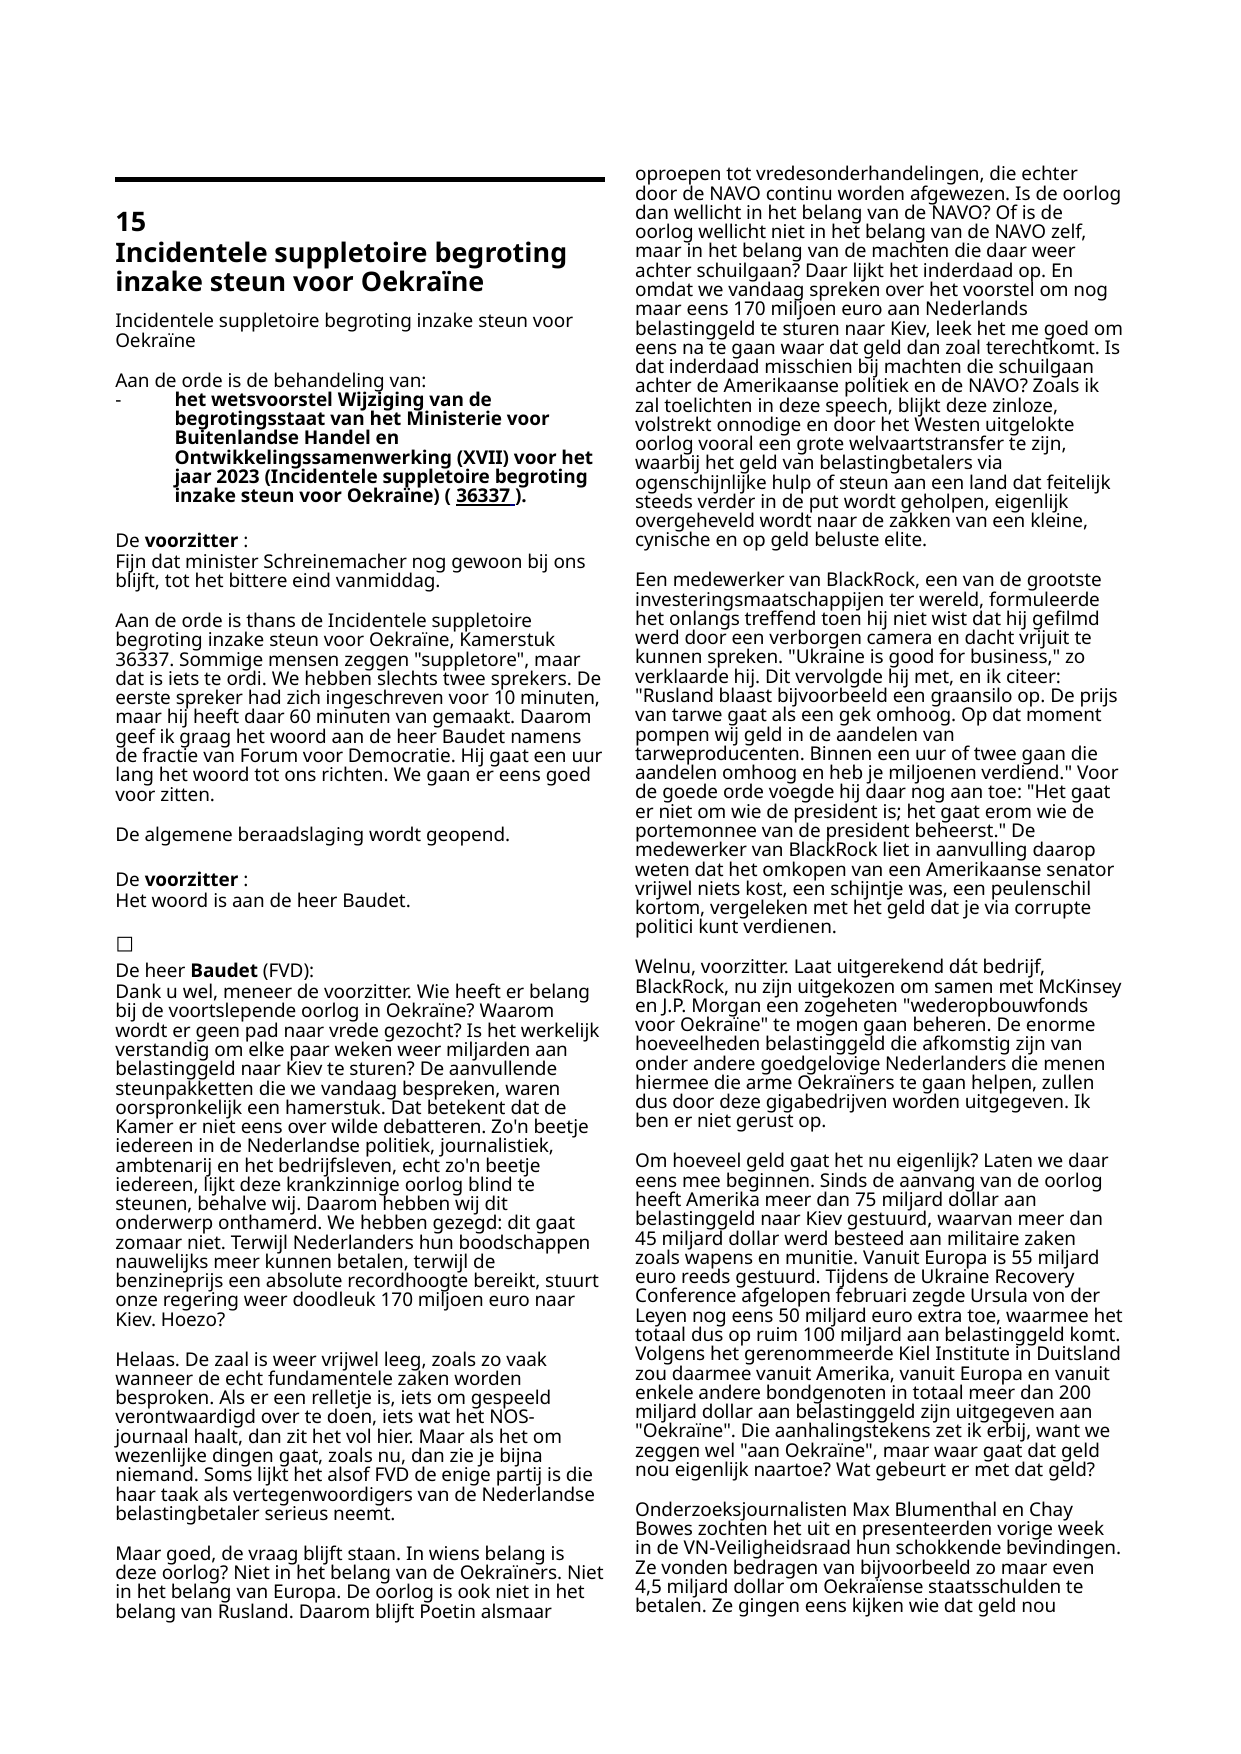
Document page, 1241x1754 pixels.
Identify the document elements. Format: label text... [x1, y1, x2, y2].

text Om hoeveel geld gaat het nu eigenlijk? Laten we daar eens mee beginnen. Sinds de aanvang van de oorlog heeft Amerika meer dan 75 miljard dollar aan belastinggeld naar Kiev gestuurd, waarvan meer dan 45 miljard dollar werd besteed aan militaire zaken zoals wapens en munitie. Vanuit Europa is 55 miljard euro reeds gestuurd. Tijdens de Ukraine Recovery Conference afgelopen februari zegde Ursula von der Leyen nog eens 50 miljard euro extra toe, waarmee het totaal dus op ruim 100 miljard aan belastinggeld komt. Volgens het gerenommeerde Kiel Institute in Duitsland zou daarmee vanuit Amerika, vanuit Europa en vanuit enkele andere bondgenoten in totaal meer dan 200 miljard dollar aan belastinggeld zijn uitgegeven aan "Oekraïne". Die aanhalingstekens zet ik erbij, want we zeggen wel "aan Oekraïne", maar waar gaat dat geld nou eigenlijk naartoe? Wat gebeurt er met dat geld? [635, 1152, 1125, 1480]
list het wetsvoorstel Wijziging van de begrotingsstaat van het Ministerie voor Buitenlandse Handel en Ontwikkelingssamenwerking (XVII) voor het jaar 2023 (Incidentele suppletoire begroting inzake steun voor Oekraïne) ( 36337 ). [115, 391, 605, 506]
text Fijn dat minister Schreinemacher nog gewoon bij ons blijft, tot het bittere eind vanmiddag. [115, 553, 605, 591]
text Onderzoeksjournalisten Max Blumenthal en Chay Bowes zochten het uit en presenteerden vorige week in de VN-Veiligheidsraad hun schokkende bevindingen. Ze vonden bedragen van bijvoorbeeld zo maar even 4,5 miljard dollar om Oekraïense staatsschulden te betalen. Ze gingen eens kijken wie dat geld nou [635, 1501, 1125, 1616]
text Aan de orde is thans de Incidentele suppletoire begroting inzake steun voor Oekraïne, Kamerstuk 36337. Sommige mensen zeggen "suppletore", maar dat is iets te ordi. We hebben slechts twee sprekers. De eerste spreker had zich ingeschreven voor 10 minuten, maar hij heeft daar 60 minuten van gemaakt. Daarom geef ik graag het woord aan de heer Baudet namens de fractie van Forum voor Democratie. Hij gaat een uur lang het woord tot ons richten. We gaan er eens goed voor zitten. [115, 612, 605, 805]
text De voorzitter : [115, 527, 605, 553]
text Aan de orde is de behandeling van: [115, 372, 605, 391]
text Een medewerker van BlackRock, een van de grootste investeringsmaatschappijen ter wereld, formuleerde het onlangs treffend toen hij niet wist dat hij gefilmd werd door een verborgen camera en dacht vrijuit te kunnen spreken. "Ukraine is good for business," zo verklaarde hij. Dit vervolgde hij met, en ik citeer: "Rusland blaast bijvoorbeeld een graansilo op. De prijs van tarwe gaat als een gek omhoog. Op dat moment pompen wij geld in de aandelen van tarweproducenten. Binnen een uur of twee gaan die aandelen omhoog en heb je miljoenen verdiend." Voor de goede orde voegde hij daar nog aan toe: "Het gaat er niet om wie de president is; het gaat erom wie de portemonnee van de president beheerst." De medewerker van BlackRock liet in aanvulling daarop weten dat het omkopen van een Amerikaanse senator vrijwel niets kost, een schijntje was, een peulenschil kortom, vergeleken met het geld dat je via corrupte politici kunt verdienen. [635, 571, 1125, 938]
text Dank u wel, meneer de voorzitter. Wie heeft er belang bij de voortslepende oorlog in Oekraïne? Waarom wordt er geen pad naar vrede gezocht? Is het werkelijk verstandig om elke paar weken weer miljarden aan belastinggeld naar Kiev te sturen? De aanvullende steunpakketten die we vandaag bespreken, waren oorspronkelijk een hamerstuk. Dat betekent dat de Kamer er niet eens over wilde debatteren. Zo'n beetje iedereen in de Nederlandse politiek, journalistiek, ambtenarij en het bedrijfsleven, echt zo'n beetje iedereen, lijkt deze krankzinnige oorlog blind te steunen, behalve wij. Daarom hebben wij dit onderwerp onthamerd. We hebben gezegd: dit gaat zomaar niet. Terwijl Nederlanders hun boodschappen nauwelijks meer kunnen betalen, terwijl de benzineprijs een absolute recordhoogte bereikt, stuurt onze regering weer doodleuk 170 miljoen euro naar Kiev. Hoezo? [115, 983, 605, 1330]
text oproepen tot vredesonderhandelingen, die echter door de NAVO continu worden afgewezen. Is de oorlog dan wellicht in het belang van de NAVO? Of is de oorlog wellicht niet in het belang van de NAVO zelf, maar in het belang van de machten die daar weer achter schuilgaan? Daar lijkt het inderdaad op. En omdat we vandaag spreken over het voorstel om nog maar eens 170 miljoen euro aan Nederlands belastinggeld te sturen naar Kiev, leek het me goed om eens na te gaan waar dat geld dan zoal terechtkomt. Is dat inderdaad misschien bij machten die schuilgaan achter de Amerikaanse politiek en de NAVO? Zoals ik zal toelichten in deze speech, blijkt deze zinloze, volstrekt onnodige en door het Westen uitgelokte oorlog vooral een grote welvaartstransfer te zijn, waarbij het geld van belastingbetalers via ogenschijnlijke hulp of steun aan een land dat feitelijk steeds verder in de put wordt geholpen, eigenlijk overgeheveld wordt naar de zakken van een kleine, cynische en op geld beluste elite. [635, 165, 1125, 551]
text Incidentele suppletoire begroting inzake steun voor Oekraïne [115, 312, 605, 351]
text Welnu, voorzitter. Laat uitgerekend dát bedrijf, BlackRock, nu zijn uitgekozen om samen met McKinsey en J.P. Morgan een zogeheten "wederopbouwfonds voor Oekraïne" te mogen gaan beheren. De enorme hoeveelheden belastinggeld die afkomstig zijn van onder andere goedgelovige Nederlanders die menen hiermee die arme Oekraïners te gaan helpen, zullen dus door deze gigabedrijven worden uitgegeven. Ik ben er niet gerust op. [635, 958, 1125, 1132]
text De algemene beraadslaging wordt geopend. [115, 826, 605, 845]
text Het woord is aan de heer Baudet. [115, 892, 605, 911]
text De heer Baudet (FVD): [115, 957, 605, 983]
text Maar goed, de vraag blijft staan. In wiens belang is deze oorlog? Niet in het belang van de Oekraïners. Niet in het belang van Europa. De oorlog is ook niet in het belang van Rusland. Daarom blijft Poetin alsmaar [115, 1545, 605, 1622]
text Helaas. De zaal is weer vrijwel leeg, zoals zo vaak wanneer de echt fundamentele zaken worden besproken. Als er een relletje is, iets om gespeeld verontwaardigd over te doen, iets wat het NOS-journaal haalt, dan zit het vol hier. Maar als het om wezenlijke dingen gaat, zoals nu, dan zie je bijna niemand. Soms lijkt het alsof FVD de enige partij is die haar taak als vertegenwoordigers van de Nederlandse belastingbetaler serieus neemt. [115, 1351, 605, 1524]
text Incidentele suppletoire begroting inzake steun voor Oekraïne [115, 239, 605, 312]
text 15 [115, 203, 605, 239]
text ⬜ [115, 932, 605, 957]
text De voorzitter : [115, 866, 605, 892]
